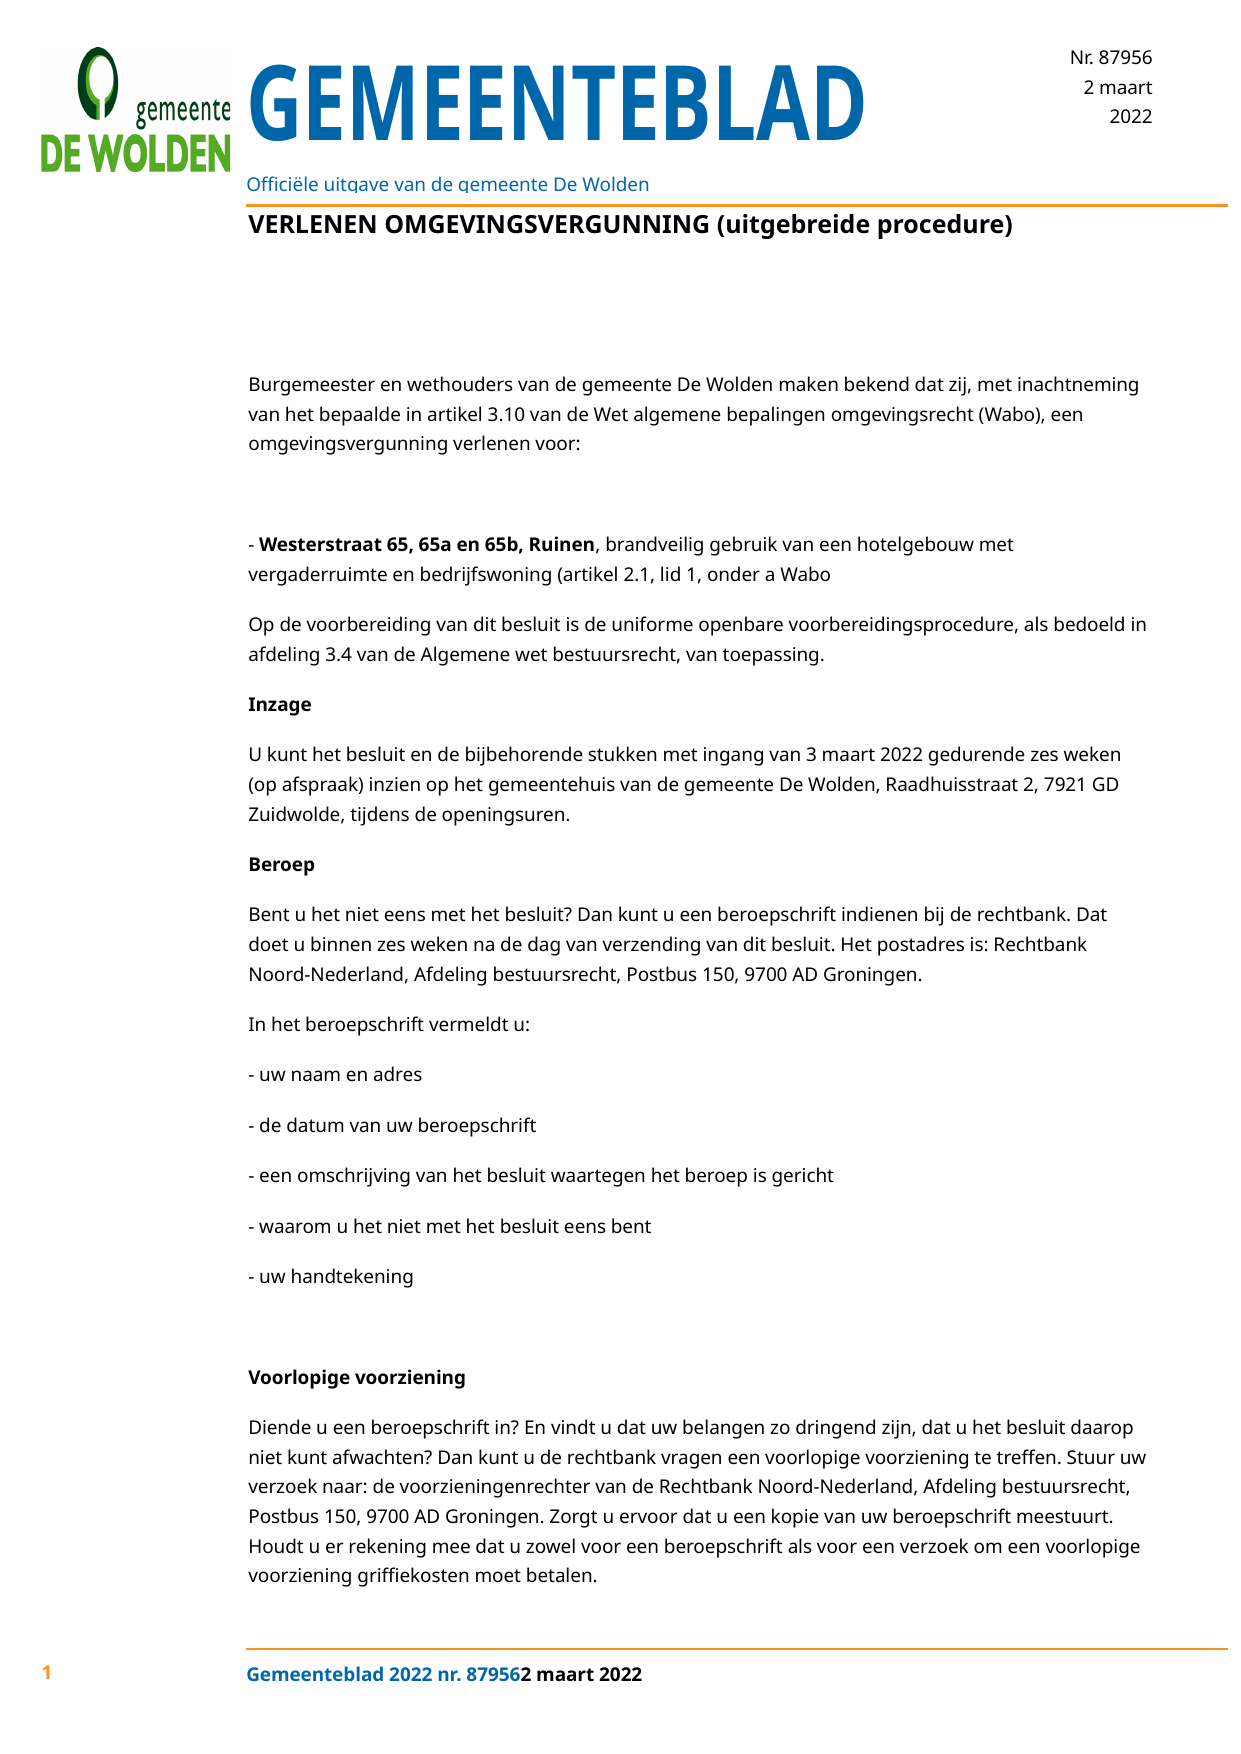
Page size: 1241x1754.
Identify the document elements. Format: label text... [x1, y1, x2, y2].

text Burgemeester en wethouders van de gemeente De Wolden maken bekend dat zij, met inachtneming van het bepaalde in artikel 3.10 van de Wet algemene bepalingen omgevingsrecht (Wabo), een omgevingsvergunning verlenen voor: [248, 371, 1152, 456]
text In het beroepschrift vermeldt u: [248, 1011, 1152, 1037]
text - uw handtekening [248, 1263, 1152, 1289]
text Op de voorbereiding van dit besluit is de uniforme openbare voorbereidingsprocedure, als bedoeld in afdeling 3.4 van de Algemene wet bestuursrecht, van toepassing. [248, 611, 1152, 666]
text - waarom u het niet met het besluit eens bent [248, 1213, 1152, 1238]
text U kunt het besluit en de bijbehorende stukken met ingang van 3 maart 2022 gedurende zes weken (op afspraak) inzien op het gemeentehuis van de gemeente De Wolden, Raadhuisstraat 2, 7921 GD Zuidwolde, tijdens de openingsuren. [248, 742, 1152, 826]
text - uw naam en adres [248, 1062, 1152, 1087]
picture [41, 47, 231, 172]
text VERLENEN OMGEVINGSVERGUNNING (uitgebreide procedure) [248, 207, 1152, 241]
text Beroep [248, 851, 1152, 877]
text Voorlopige voorziening [248, 1364, 1152, 1390]
text Diende u een beroepschrift in? En vindt u dat uw belangen zo dringend zijn, dat u het besluit daarop niet kunt afwachten? Dan kunt u de rechtbank vragen een voorlopige voorziening te treffen. Stuur uw verzoek naar: de voorzieningenrechter van de Rechtbank Noord-Nederland, Afdeling bestuursrecht, Postbus 150, 9700 AD Groningen. Zorgt u ervoor dat u een kopie van uw beroepschrift meestuurt. Houdt u er rekening mee dat u zowel voor een beroepschrift als voor een verzoek om een voorlopige voorziening griffiekosten moet betalen. [248, 1414, 1152, 1588]
text - een omschrijving van het besluit waartegen het beroep is gericht [248, 1162, 1152, 1188]
text - Westerstraat 65, 65a en 65b, Ruinen, brandveilig gebruik van een hotelgebouw met vergaderruimte en bedrijfswoning (artikel 2.1, lid 1, onder a Wabo [248, 531, 1152, 586]
text - de datum van uw beroepschrift [248, 1112, 1152, 1138]
text Inzage [248, 691, 1152, 717]
text Bent u het niet eens met het besluit? Dan kunt u een beroepschrift indienen bij de rechtbank. Dat doet u binnen zes weken na de dag van verzending van dit besluit. Het postadres is: Rechtbank Noord-Nederland, Afdeling bestuursrecht, Postbus 150, 9700 AD Groningen. [248, 902, 1152, 986]
